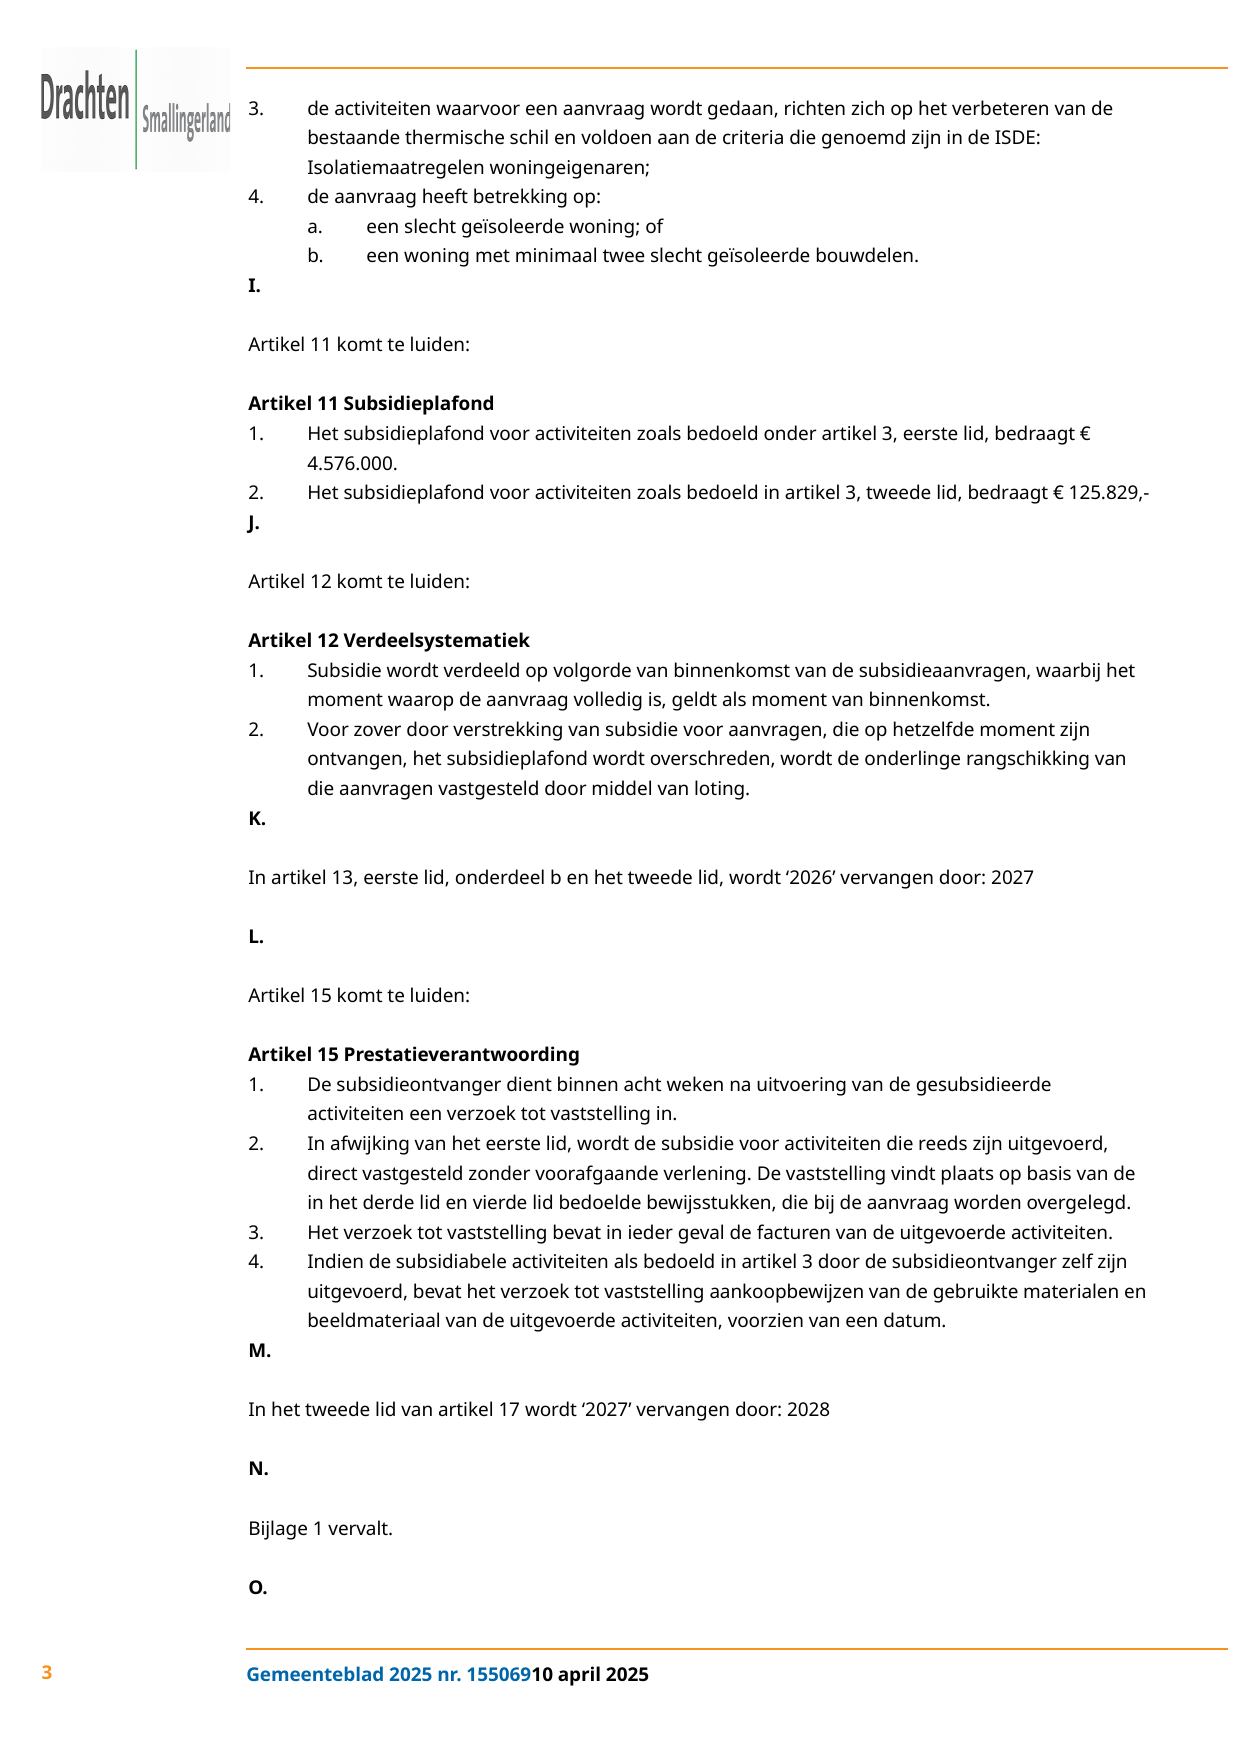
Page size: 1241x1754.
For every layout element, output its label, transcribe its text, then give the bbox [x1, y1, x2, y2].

list In afwijking van het eerste lid, wordt de subsidie voor activiteiten die reeds zijn uitgevoerd, direct vastgesteld zonder voorafgaande verlening. De vaststelling vindt plaats op basis van de in het derde lid en vierde lid bedoelde bewijsstukken, die bij de aanvraag worden overgelegd. [248, 1130, 1152, 1215]
text Artikel 12 komt te luiden: [248, 568, 1152, 594]
text I. [248, 272, 1152, 298]
text K. [248, 805, 1152, 831]
list Het subsidieplafond voor activiteiten zoals bedoeld onder artikel 3, eerste lid, bedraagt € 4.576.000. [248, 420, 1152, 476]
text In artikel 13, eerste lid, onderdeel b en het tweede lid, wordt ‘2026’ vervangen door: 2027 [248, 864, 1152, 890]
list Subsidie wordt verdeeld op volgorde van binnenkomst van de subsidieaanvragen, waarbij het moment waarop de aanvraag volledig is, geldt als moment van binnenkomst. [248, 657, 1152, 712]
text In het tweede lid van artikel 17 wordt ‘2027’ vervangen door: 2028 [248, 1396, 1152, 1422]
list De subsidieontvanger dient binnen acht weken na uitvoering van de gesubsidieerde activiteiten een verzoek tot vaststelling in. [248, 1071, 1152, 1126]
text N. [248, 1456, 1152, 1481]
picture [41, 47, 231, 172]
list Voor zover door verstrekking van subsidie voor aanvragen, die op hetzelfde moment zijn ontvangen, het subsidieplafond wordt overschreden, wordt de onderlinge rangschikking van die aanvragen vastgesteld door middel van loting. [248, 716, 1152, 801]
text Artikel 12 Verdeelsystematiek [248, 627, 1152, 653]
list de activiteiten waarvoor een aanvraag wordt gedaan, richten zich op het verbeteren van de bestaande thermische schil en voldoen aan de criteria die genoemd zijn in de ISDE: Isolatiemaatregelen woningeigenaren; [248, 95, 1152, 180]
text Artikel 11 komt te luiden: [248, 331, 1152, 357]
list de aanvraag heeft betrekking op: [248, 183, 1152, 209]
list een woning met minimaal twee slecht geïsoleerde bouwdelen. [307, 243, 1152, 268]
text Bijlage 1 vervalt. [248, 1515, 1152, 1541]
list Het verzoek tot vaststelling bevat in ieder geval de facturen van de uitgevoerde activiteiten. [248, 1219, 1152, 1245]
text J. [248, 509, 1152, 535]
text L. [248, 923, 1152, 949]
text Artikel 11 Subsidieplafond [248, 391, 1152, 416]
text M. [248, 1337, 1152, 1363]
list Het subsidieplafond voor activiteiten zoals bedoeld in artikel 3, tweede lid, bedraagt € 125.829,- [248, 479, 1152, 505]
text Artikel 15 Prestatieverantwoording [248, 1041, 1152, 1067]
text Artikel 15 komt te luiden: [248, 982, 1152, 1008]
text O. [248, 1574, 1152, 1600]
list Indien de subsidiabele activiteiten als bedoeld in artikel 3 door de subsidieontvanger zelf zijn uitgevoerd, bevat het verzoek tot vaststelling aankoopbewijzen van de gebruikte materialen en beeldmateriaal van de uitgevoerde activiteiten, voorzien van een datum. [248, 1248, 1152, 1333]
list een slecht geïsoleerde woning; of [307, 213, 1152, 239]
